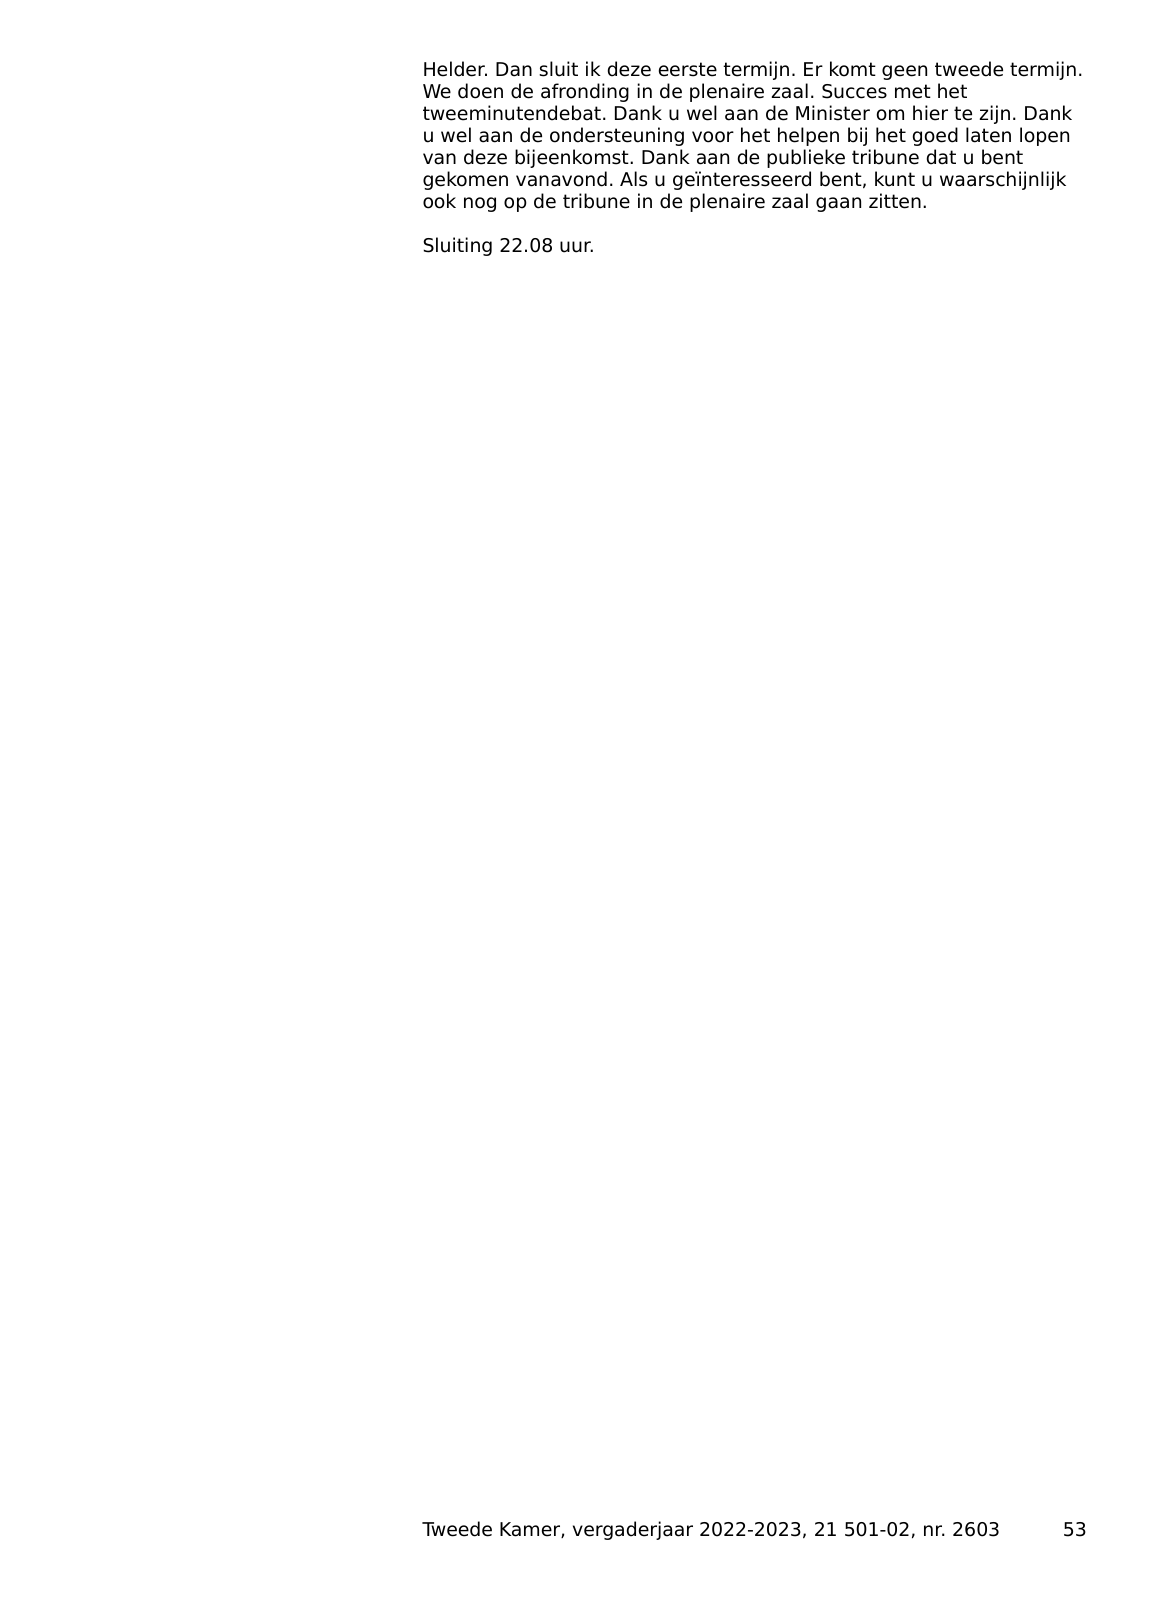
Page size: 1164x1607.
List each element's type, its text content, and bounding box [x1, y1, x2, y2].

text Helder. Dan sluit ik deze eerste termijn. Er komt geen tweede termijn. We doen de afronding in de plenaire zaal. Succes met het tweeminutendebat. Dank u wel aan de Minister om hier te zijn. Dank u wel aan de ondersteuning voor het helpen bij het goed laten lopen van deze bijeenkomst. Dank aan de publieke tribune dat u bent gekomen vanavond. Als u geïnteresseerd bent, kunt u waarschijnlijk ook nog op de tribune in de plenaire zaal gaan zitten. [422, 59, 1087, 213]
text Sluiting 22.08 uur. [422, 235, 1087, 257]
